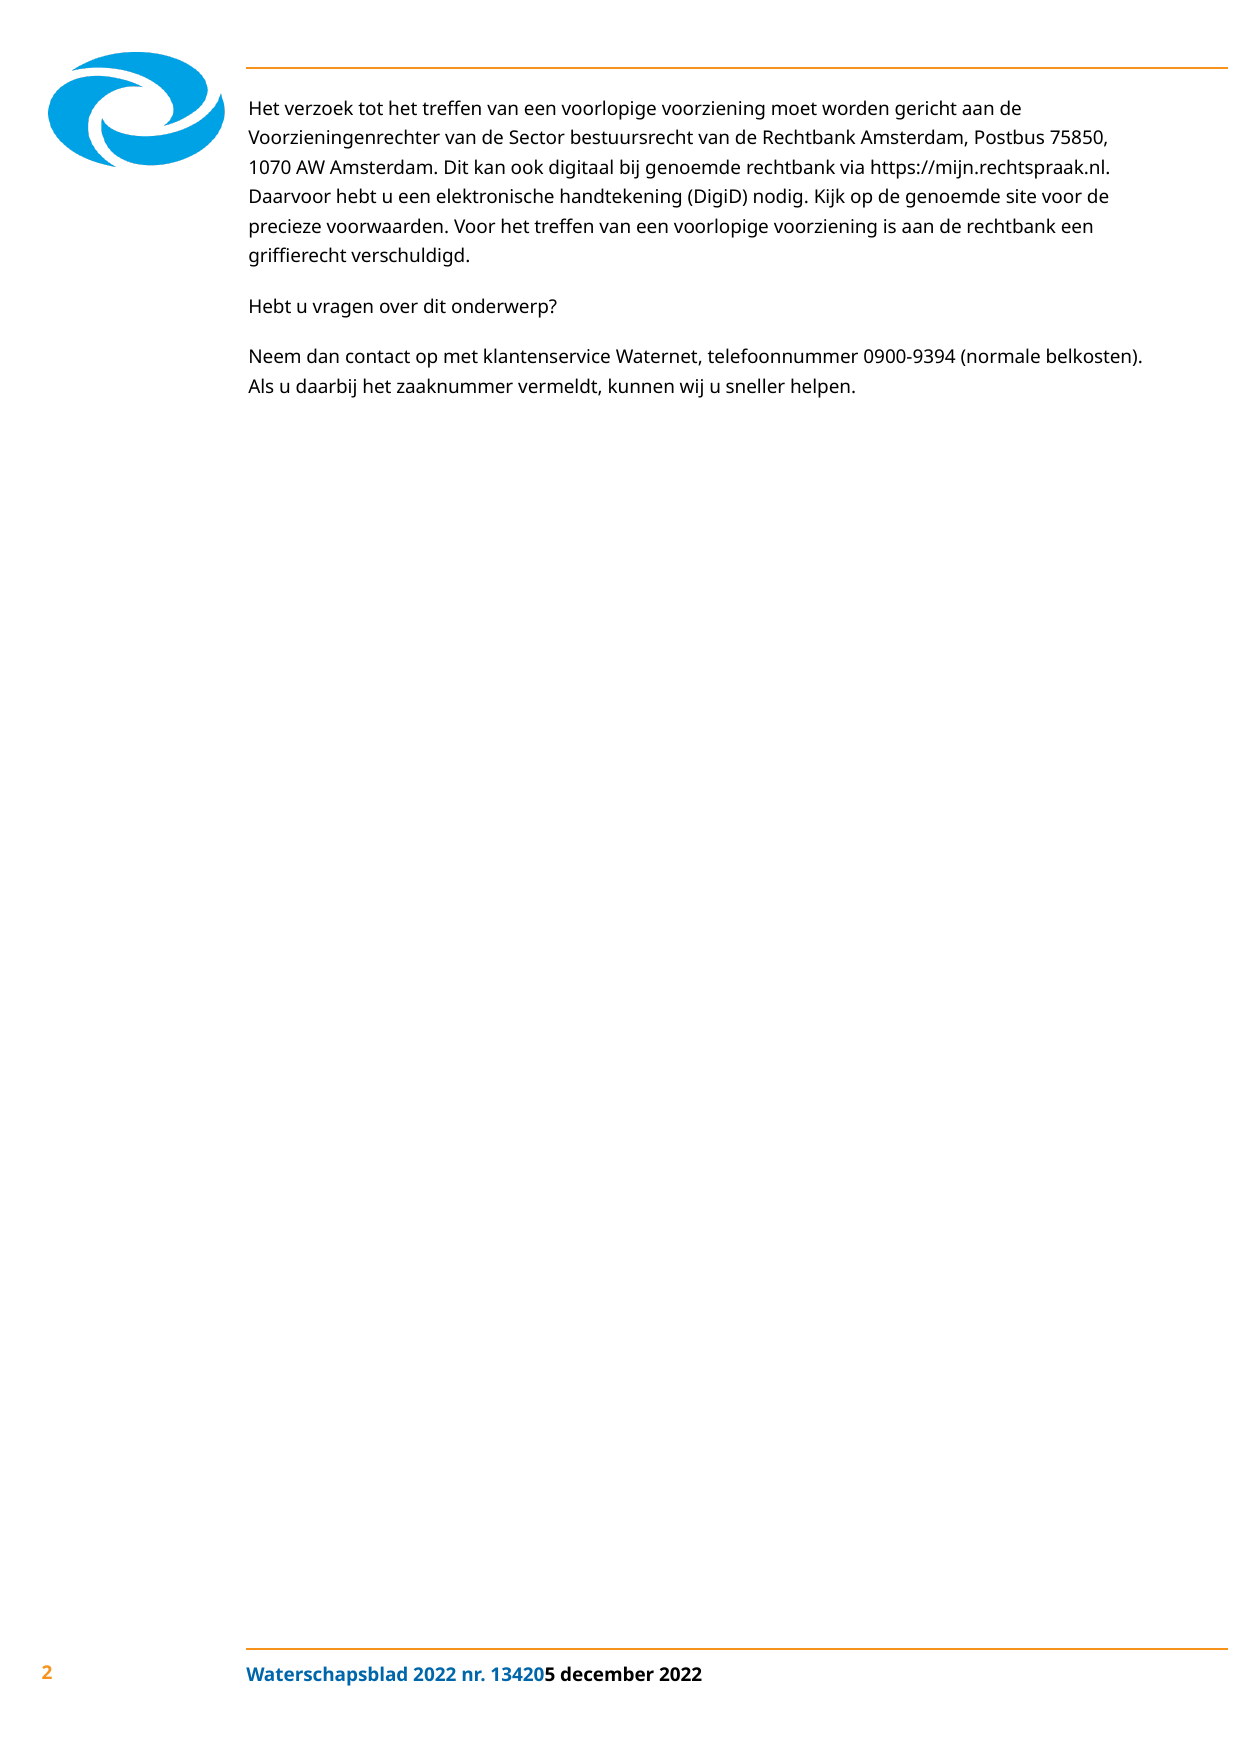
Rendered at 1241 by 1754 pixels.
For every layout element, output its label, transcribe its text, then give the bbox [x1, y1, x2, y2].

text Neem dan contact op met klantenservice Waternet, telefoonnummer 0900-9394 (normale belkosten). Als u daarbij het zaaknummer vermeldt, kunnen wij u sneller helpen. [248, 343, 1152, 399]
picture [41, 47, 231, 172]
text Het verzoek tot het treffen van een voorlopige voorziening moet worden gericht aan de Voorzieningenrechter van de Sector bestuursrecht van de Rechtbank Amsterdam, Postbus 75850, 1070 AW Amsterdam. Dit kan ook digitaal bij genoemde rechtbank via https://mijn.rechtspraak.nl. Daarvoor hebt u een elektronische handtekening (DigiD) nodig. Kijk op de genoemde site voor de precieze voorwaarden. Voor het treffen van een voorlopige voorziening is aan de rechtbank een griffierecht verschuldigd. [248, 95, 1152, 268]
text Hebt u vragen over dit onderwerp? [248, 293, 1152, 319]
